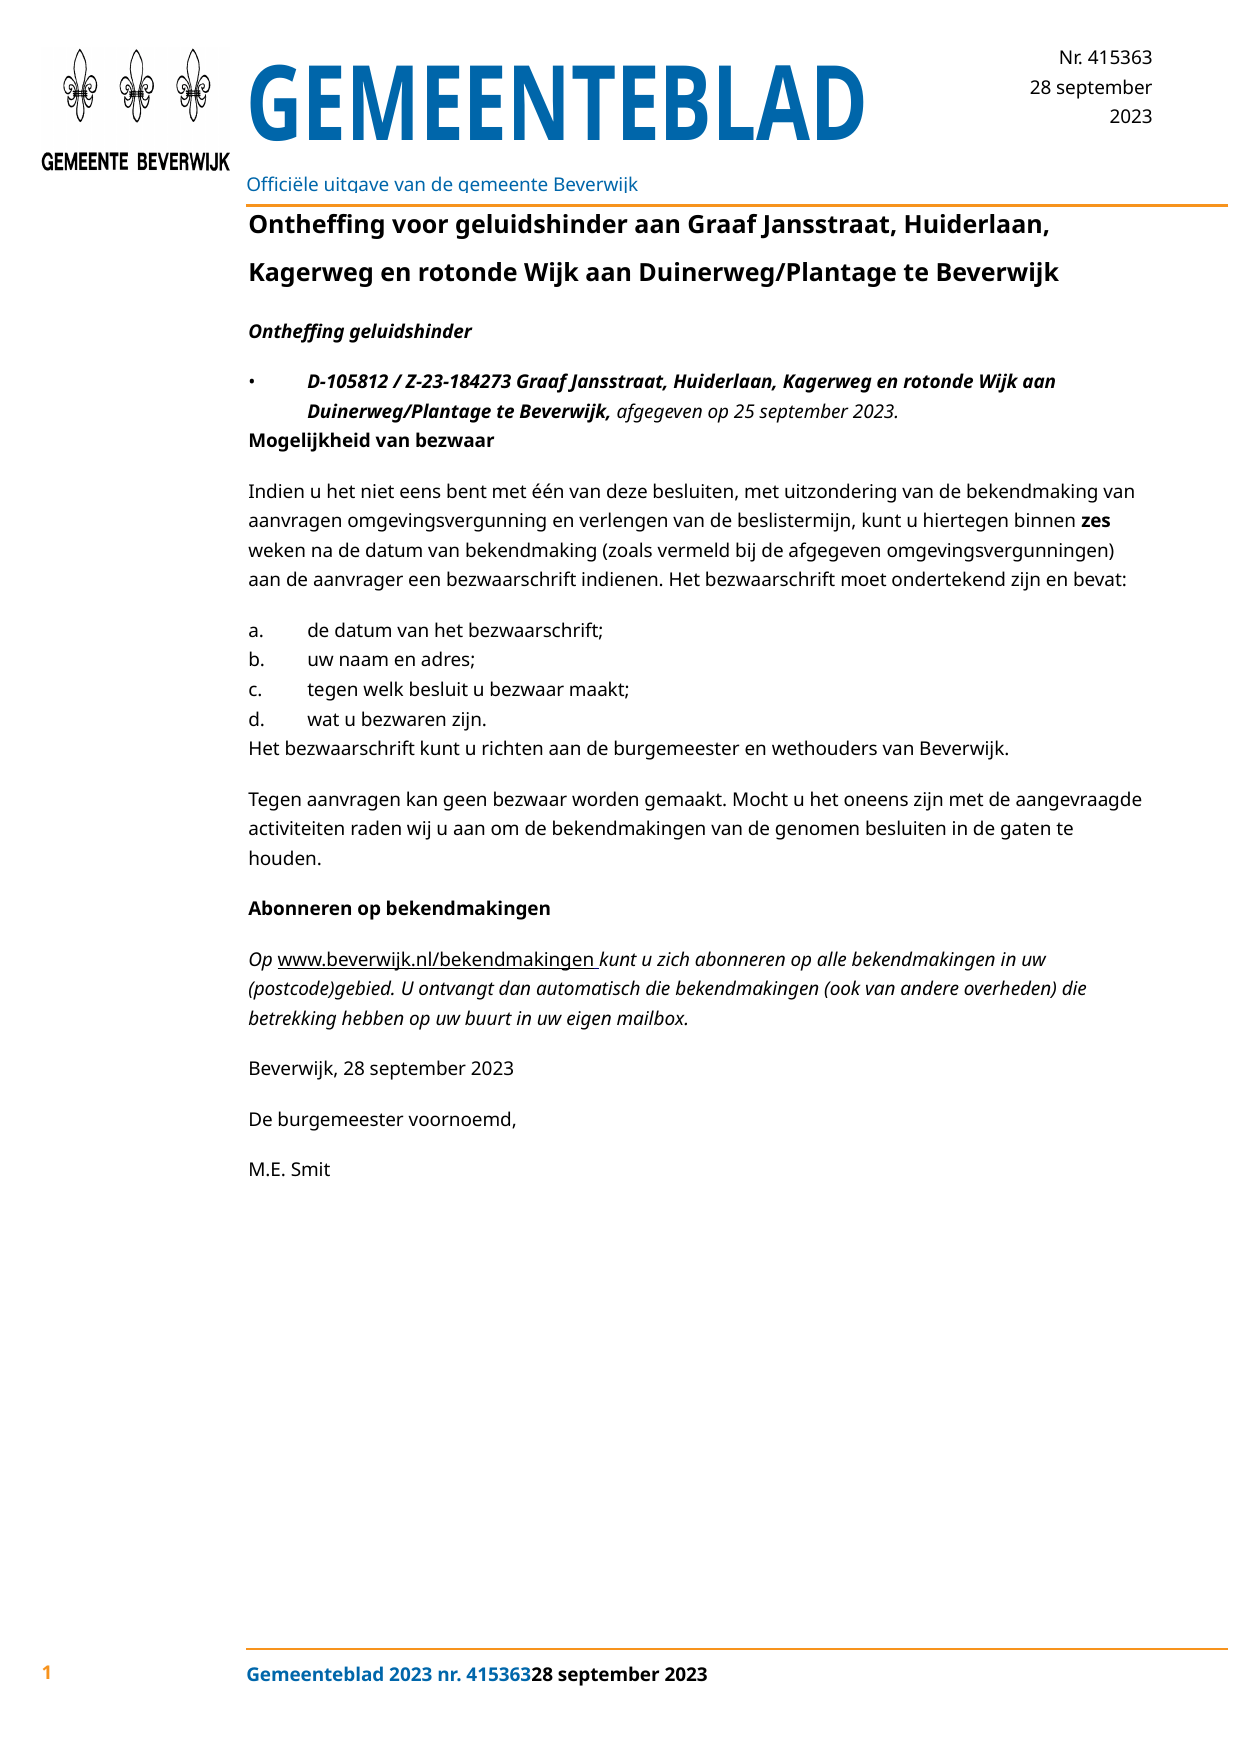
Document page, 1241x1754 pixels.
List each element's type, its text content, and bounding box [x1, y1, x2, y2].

text Indien u het niet eens bent met één van deze besluiten, met uitzondering van de bekendmaking van aanvragen omgevingsvergunning en verlengen van de beslistermijn, kunt u hiertegen binnen zes weken na de datum van bekendmaking (zoals vermeld bij de afgegeven omgevingsvergunningen) aan de aanvrager een bezwaarschrift indienen. Het bezwaarschrift moet ondertekend zijn en bevat: [248, 478, 1152, 592]
text Tegen aanvragen kan geen bezwaar worden gemaakt. Mocht u het oneens zijn met de aangevraagde activiteiten raden wij u aan om de bekendmakingen van de genomen besluiten in de gaten te houden. [248, 786, 1152, 871]
text Het bezwaarschrift kunt u richten aan de burgemeester en wethouders van Beverwijk. [248, 735, 1152, 761]
list de datum van het bezwaarschrift; [248, 617, 1152, 643]
text Abonneren op bekendmakingen [248, 895, 1152, 921]
picture [41, 47, 231, 172]
text Op www.beverwijk.nl/bekendmakingen kunt u zich abonneren op alle bekendmakingen in uw (postcode)gebied. U ontvangt dan automatisch die bekendmakingen (ook van andere overheden) die betrekking hebben op uw buurt in uw eigen mailbox. [248, 946, 1152, 1031]
text Ontheffing voor geluidshinder aan Graaf Jansstraat, Huiderlaan, Kagerweg en rotonde Wijk aan Duinerweg/Plantage te Beverwijk [248, 207, 1152, 288]
list uw naam en adres; [248, 647, 1152, 672]
list tegen welk besluit u bezwaar maakt; [248, 676, 1152, 702]
text Beverwijk, 28 september 2023 [248, 1055, 1152, 1081]
list wat u bezwaren zijn. [248, 706, 1152, 732]
text Mogelijkheid van bezwaar [248, 427, 1152, 453]
text De burgemeester voornoemd, [248, 1106, 1152, 1132]
text M.E. Smit [248, 1156, 1152, 1182]
list D-105812 / Z-23-184273 Graaf Jansstraat, Huiderlaan, Kagerweg en rotonde Wijk aan Duinerweg/Plantage te Beverwijk, afgegeven op 25 september 2023. [248, 368, 1152, 424]
text Ontheffing geluidshinder [248, 318, 1152, 344]
